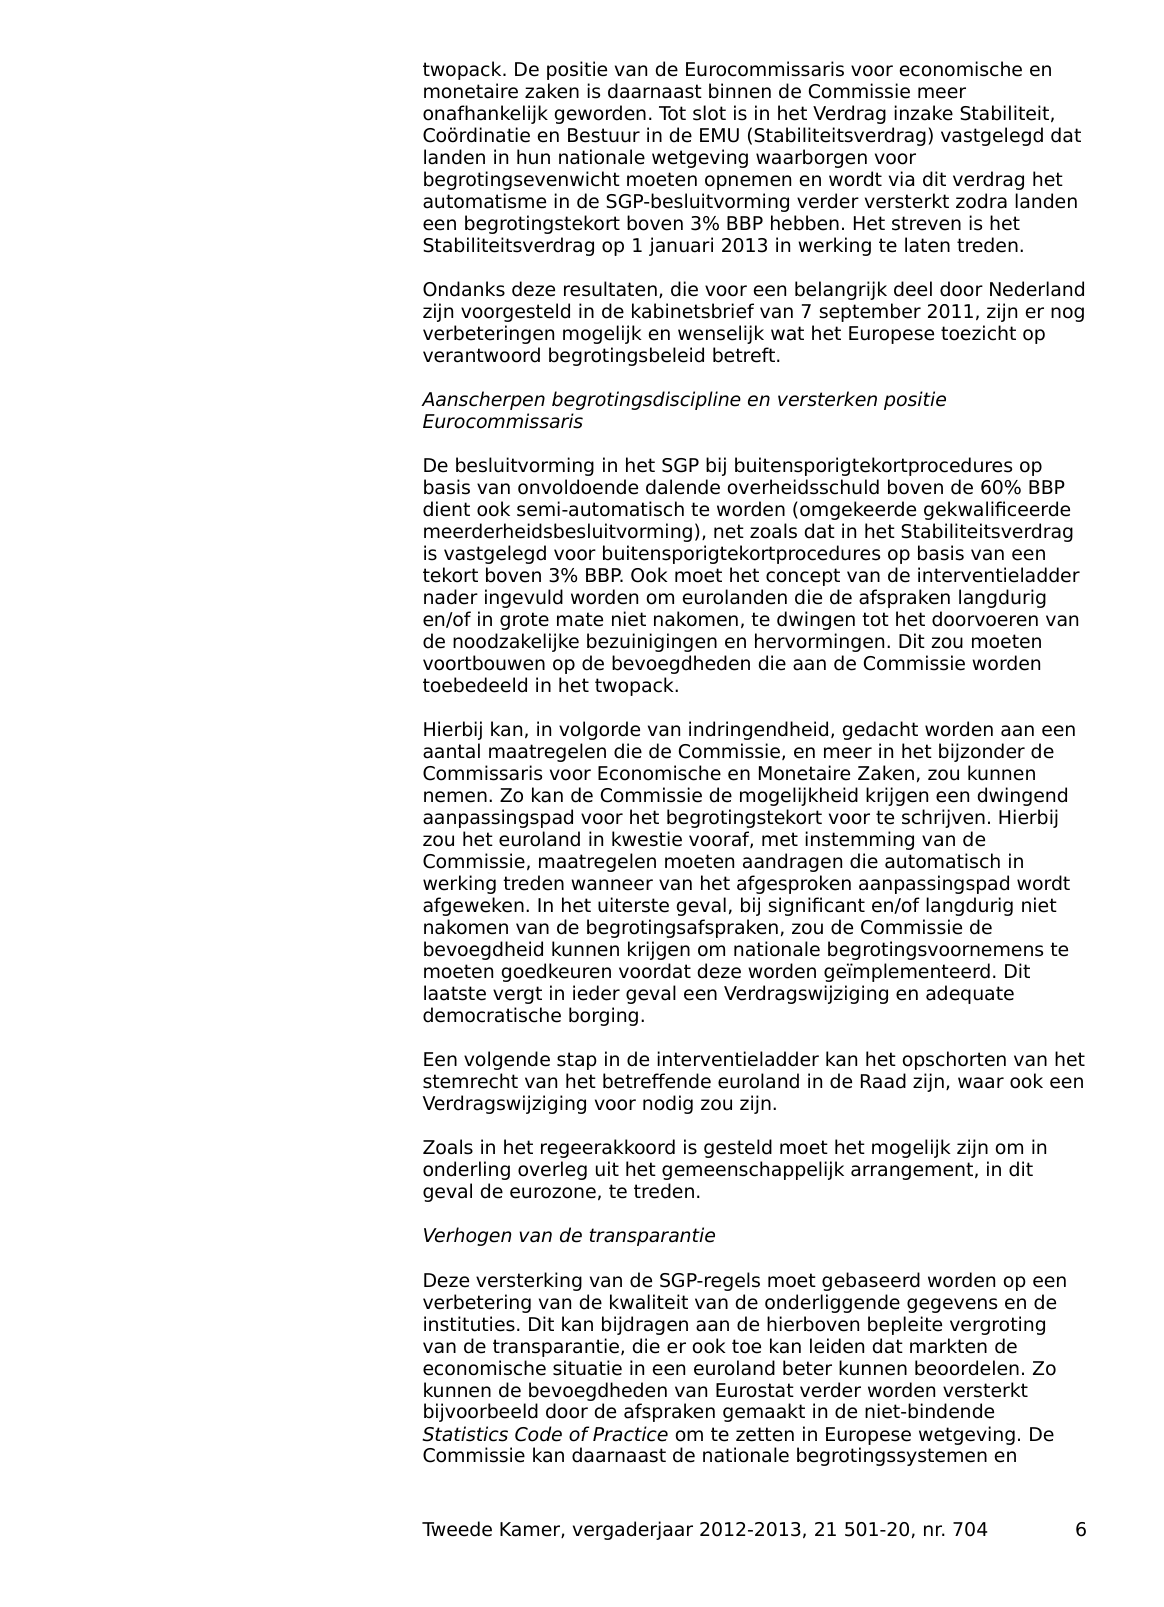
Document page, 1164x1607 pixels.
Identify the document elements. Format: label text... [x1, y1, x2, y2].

text Ondanks deze resultaten, die voor een belangrijk deel door Nederland zijn voorgesteld in de kabinetsbrief van 7 september 2011, zijn er nog verbeteringen mogelijk en wenselijk wat het Europese toezicht op verantwoord begrotingsbeleid betreft. [422, 279, 1087, 367]
subtitle Verhogen van de transparantie [422, 1225, 1087, 1247]
subtitle Aanscherpen begrotingsdiscipline en versterken positie Eurocommissaris [422, 389, 1087, 433]
text twopack. De positie van de Eurocommissaris voor economische en monetaire zaken is daarnaast binnen de Commissie meer onafhankelijk geworden. Tot slot is in het Verdrag inzake Stabiliteit, Coördinatie en Bestuur in de EMU (Stabiliteitsverdrag) vastgelegd dat landen in hun nationale wetgeving waarborgen voor begrotingsevenwicht moeten opnemen en wordt via dit verdrag het automatisme in de SGP-besluitvorming verder versterkt zodra landen een begrotingstekort boven 3% BBP hebben. Het streven is het Stabiliteitsverdrag op 1 januari 2013 in werking te laten treden. [422, 59, 1087, 257]
text Een volgende stap in de interventieladder kan het opschorten van het stemrecht van het betreffende euroland in de Raad zijn, waar ook een Verdragswijziging voor nodig zou zijn. [422, 1049, 1087, 1115]
text De besluitvorming in het SGP bij buitensporigtekortprocedures op basis van onvoldoende dalende overheidsschuld boven de 60% BBP dient ook semi-automatisch te worden (omgekeerde gekwalificeerde meerderheidsbesluitvorming), net zoals dat in het Stabiliteitsverdrag is vastgelegd voor buitensporigtekortprocedures op basis van een tekort boven 3% BBP. Ook moet het concept van de interventieladder nader ingevuld worden om eurolanden die de afspraken langdurig en/of in grote mate niet nakomen, te dwingen tot het doorvoeren van de noodzakelijke bezuinigingen en hervormingen. Dit zou moeten voortbouwen op de bevoegdheden die aan de Commissie worden toebedeeld in het twopack. [422, 455, 1087, 697]
text Deze versterking van de SGP-regels moet gebaseerd worden op een verbetering van de kwaliteit van de onderliggende gegevens en de instituties. Dit kan bijdragen aan de hierboven bepleite vergroting van de transparantie, die er ook toe kan leiden dat markten de economische situatie in een euroland beter kunnen beoordelen. Zo kunnen de bevoegdheden van Eurostat verder worden versterkt bijvoorbeeld door de afspraken gemaakt in de niet-bindende Statistics Code of Practice om te zetten in Europese wetgeving. De Commissie kan daarnaast de nationale begrotingssystemen en [422, 1269, 1087, 1467]
text Hierbij kan, in volgorde van indringendheid, gedacht worden aan een aantal maatregelen die de Commissie, en meer in het bijzonder de Commissaris voor Economische en Monetaire Zaken, zou kunnen nemen. Zo kan de Commissie de mogelijkheid krijgen een dwingend aanpassingspad voor het begrotingstekort voor te schrijven. Hierbij zou het euroland in kwestie vooraf, met instemming van de Commissie, maatregelen moeten aandragen die automatisch in werking treden wanneer van het afgesproken aanpassingspad wordt afgeweken. In het uiterste geval, bij significant en/of langdurig niet nakomen van de begrotingsafspraken, zou de Commissie de bevoegdheid kunnen krijgen om nationale begrotingsvoornemens te moeten goedkeuren voordat deze worden geïmplementeerd. Dit laatste vergt in ieder geval een Verdragswijziging en adequate democratische borging. [422, 719, 1087, 1027]
text Zoals in het regeerakkoord is gesteld moet het mogelijk zijn om in onderling overleg uit het gemeenschappelijk arrangement, in dit geval de eurozone, te treden. [422, 1137, 1087, 1203]
